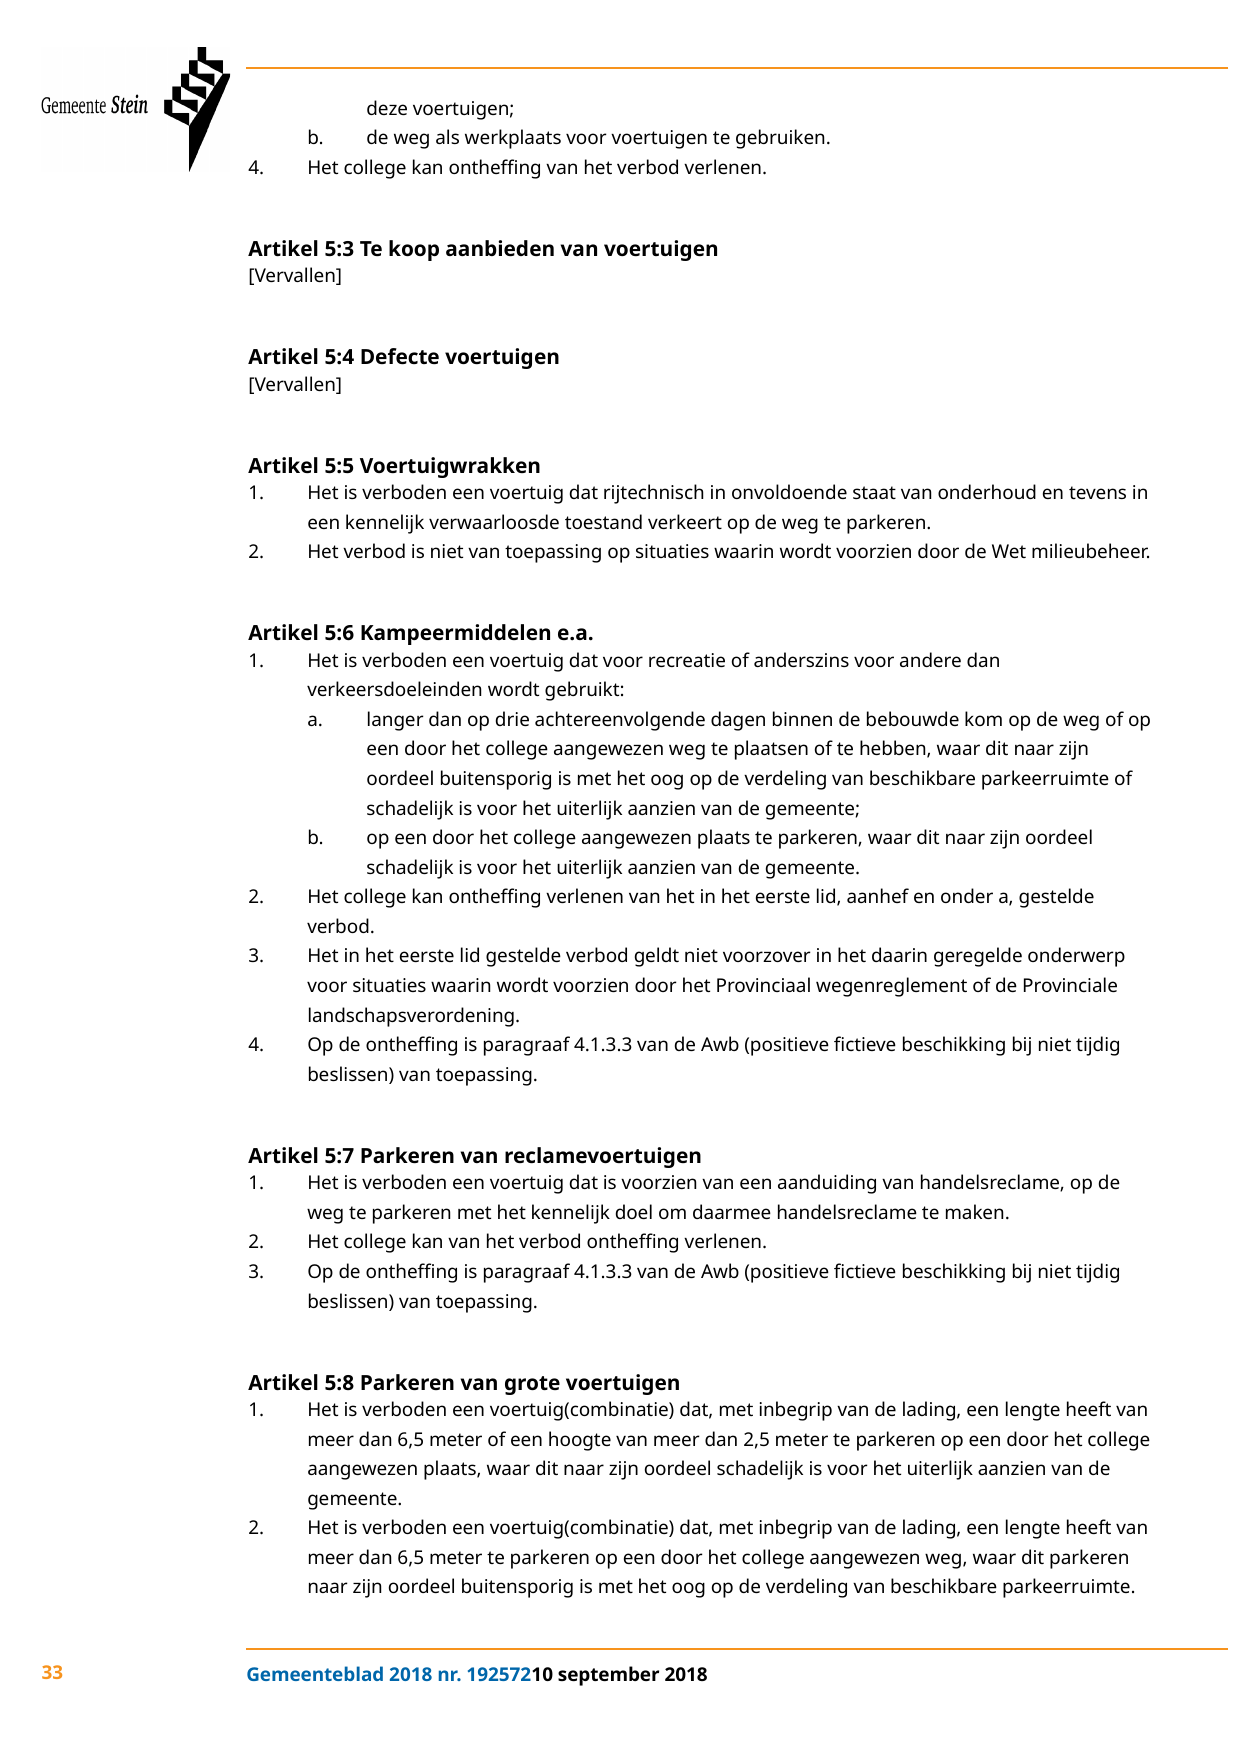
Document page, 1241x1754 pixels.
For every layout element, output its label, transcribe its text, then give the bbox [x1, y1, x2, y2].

list Het is verboden een voertuig(combinatie) dat, met inbegrip van de lading, een lengte heeft van meer dan 6,5 meter of een hoogte van meer dan 2,5 meter te parkeren op een door het college aangewezen plaats, waar dit naar zijn oordeel schadelijk is voor het uiterlijk aanzien van de gemeente. [248, 1396, 1152, 1511]
list Het is verboden een voertuig dat is voorzien van een aanduiding van handelsreclame, op de weg te parkeren met het kennelijk doel om daarmee handelsreclame te maken. [248, 1169, 1152, 1225]
list Het verbod is niet van toepassing op situaties waarin wordt voorzien door de Wet milieubeheer. [248, 538, 1152, 564]
list langer dan op drie achtereenvolgende dagen binnen de bebouwde kom op de weg of op een door het college aangewezen weg te plaatsen of te hebben, waar dit naar zijn oordeel buitensporig is met het oog op de verdeling van beschikbare parkeerruimte of schadelijk is voor het uiterlijk aanzien van de gemeente; [307, 706, 1152, 821]
text Artikel 5:3 Te koop aanbieden van voertuigen [248, 234, 1152, 262]
list Het college kan van het verbod ontheffing verlenen. [248, 1229, 1152, 1254]
text [Vervallen] [248, 371, 1152, 397]
list Op de ontheffing is paragraaf 4.1.3.3 van de Awb (positieve fictieve beschikking bij niet tijdig beslissen) van toepassing. [248, 1258, 1152, 1313]
list Het is verboden een voertuig(combinatie) dat, met inbegrip van de lading, een lengte heeft van meer dan 6,5 meter te parkeren op een door het college aangewezen weg, waar dit parkeren naar zijn oordeel buitensporig is met het oog op de verdeling van beschikbare parkeerruimte. [248, 1514, 1152, 1599]
list deze voertuigen; [307, 95, 1152, 121]
list Het college kan ontheffing verlenen van het in het eerste lid, aanhef en onder a, gestelde verbod. [248, 883, 1152, 939]
list Op de ontheffing is paragraaf 4.1.3.3 van de Awb (positieve fictieve beschikking bij niet tijdig beslissen) van toepassing. [248, 1031, 1152, 1087]
list Het is verboden een voertuig dat rijtechnisch in onvoldoende staat van onderhoud en tevens in een kennelijk verwaarloosde toestand verkeert op de weg te parkeren. [248, 479, 1152, 534]
text Artikel 5:7 Parkeren van reclamevoertuigen [248, 1141, 1152, 1169]
list op een door het college aangewezen plaats te parkeren, waar dit naar zijn oordeel schadelijk is voor het uiterlijk aanzien van de gemeente. [307, 824, 1152, 880]
list Het in het eerste lid gestelde verbod geldt niet voorzover in het daarin geregelde onderwerp voor situaties waarin wordt voorzien door het Provinciaal wegenreglement of de Provinciale landschapsverordening. [248, 943, 1152, 1028]
text Artikel 5:6 Kampeermiddelen e.a. [248, 618, 1152, 647]
text Artikel 5:5 Voertuigwrakken [248, 451, 1152, 479]
picture [41, 47, 231, 172]
list Het college kan ontheffing van het verbod verlenen. [248, 154, 1152, 180]
text [Vervallen] [248, 262, 1152, 288]
text Artikel 5:8 Parkeren van grote voertuigen [248, 1368, 1152, 1396]
list de weg als werkplaats voor voertuigen te gebruiken. [307, 124, 1152, 150]
list Het is verboden een voertuig dat voor recreatie of anderszins voor andere dan verkeersdoeleinden wordt gebruikt: [248, 647, 1152, 702]
text Artikel 5:4 Defecte voertuigen [248, 342, 1152, 371]
